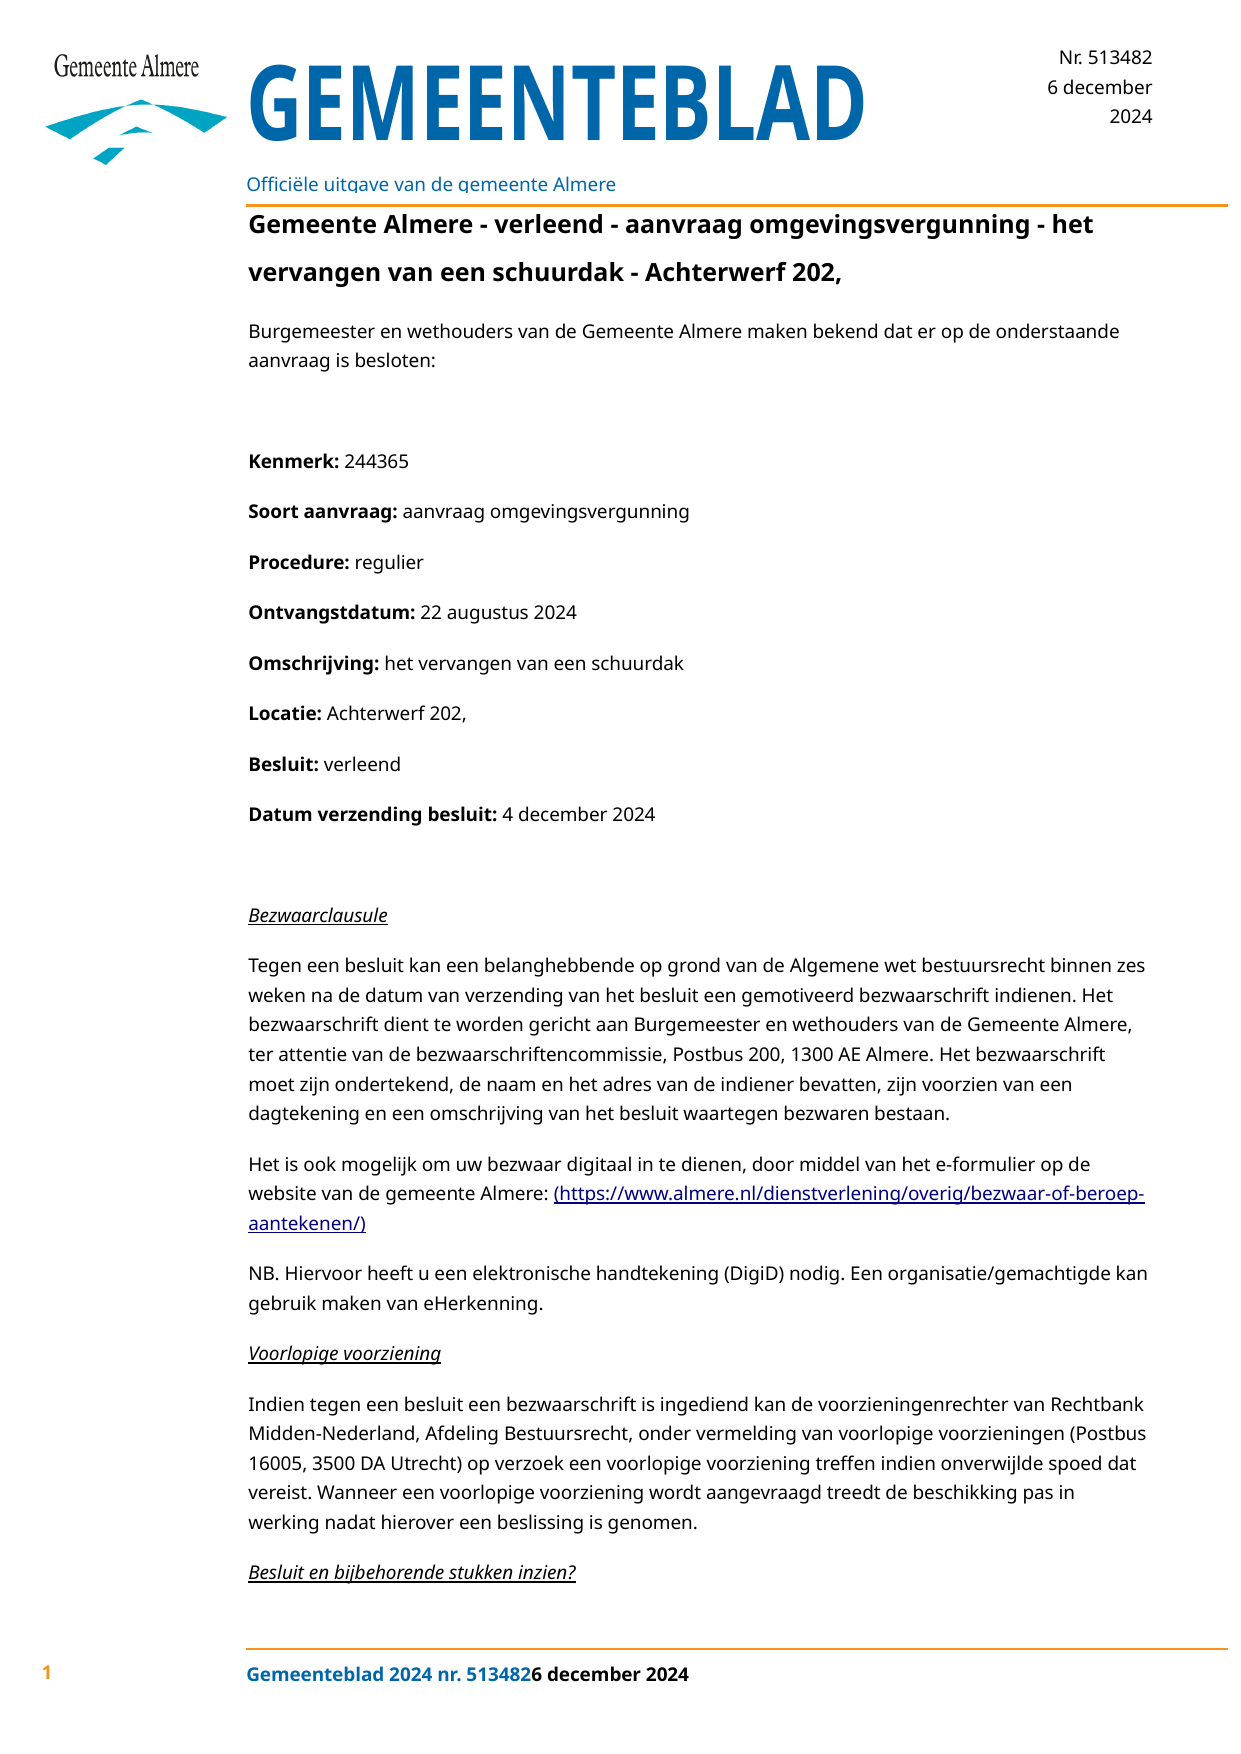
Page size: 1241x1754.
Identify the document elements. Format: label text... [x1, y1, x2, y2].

text Burgemeester en wethouders van de Gemeente Almere maken bekend dat er op de onderstaande aanvraag is besloten: [248, 318, 1152, 373]
text Voorlopige voorziening [248, 1340, 1152, 1366]
text Soort aanvraag: aanvraag omgevingsvergunning [248, 499, 1152, 524]
text Besluit en bijbehorende stukken inzien? [248, 1559, 1152, 1585]
text Besluit: verleend [248, 751, 1152, 777]
text Locatie: Achterwerf 202, [248, 700, 1152, 726]
text Datum verzending besluit: 4 december 2024 [248, 801, 1152, 827]
text Procedure: regulier [248, 549, 1152, 575]
text Ontvangstdatum: 22 augustus 2024 [248, 599, 1152, 625]
text Omschrijving: het vervangen van een schuurdak [248, 650, 1152, 676]
text Het is ook mogelijk om uw bezwaar digitaal in te dienen, door middel van het e-formulier op de website van de gemeente Almere: (https://www.almere.nl/dienstverlening/overig/bezwaar-of-beroep-aantekenen/) [248, 1151, 1152, 1236]
text Gemeente Almere - verleend - aanvraag omgevingsvergunning - het vervangen van een schuurdak - Achterwerf 202, [248, 207, 1152, 288]
text Kenmerk: 244365 [248, 448, 1152, 474]
picture [41, 47, 231, 172]
text NB. Hiervoor heeft u een elektronische handtekening (DigiD) nodig. Een organisatie/gemachtigde kan gebruik maken van eHerkenning. [248, 1260, 1152, 1316]
text Tegen een besluit kan een belanghebbende op grond van de Algemene wet bestuursrecht binnen zes weken na de datum van verzending van het besluit een gemotiveerd bezwaarschrift indienen. Het bezwaarschrift dient te worden gericht aan Burgemeester en wethouders van de Gemeente Almere, ter attentie van de bezwaarschriftencommissie, Postbus 200, 1300 AE Almere. Het bezwaarschrift moet zijn ondertekend, de naam en het adres van de indiener bevatten, zijn voorzien van een dagtekening en een omschrijving van het besluit waartegen bezwaren bestaan. [248, 952, 1152, 1126]
text Bezwaarclausule [248, 902, 1152, 928]
text Indien tegen een besluit een bezwaarschrift is ingediend kan de voorzieningenrechter van Rechtbank Midden-Nederland, Afdeling Bestuursrecht, onder vermelding van voorlopige voorzieningen (Postbus 16005, 3500 DA Utrecht) op verzoek een voorlopige voorziening treffen indien onverwijlde spoed dat vereist. Wanneer een voorlopige voorziening wordt aangevraagd treedt de beschikking pas in werking nadat hierover een beslissing is genomen. [248, 1391, 1152, 1535]
